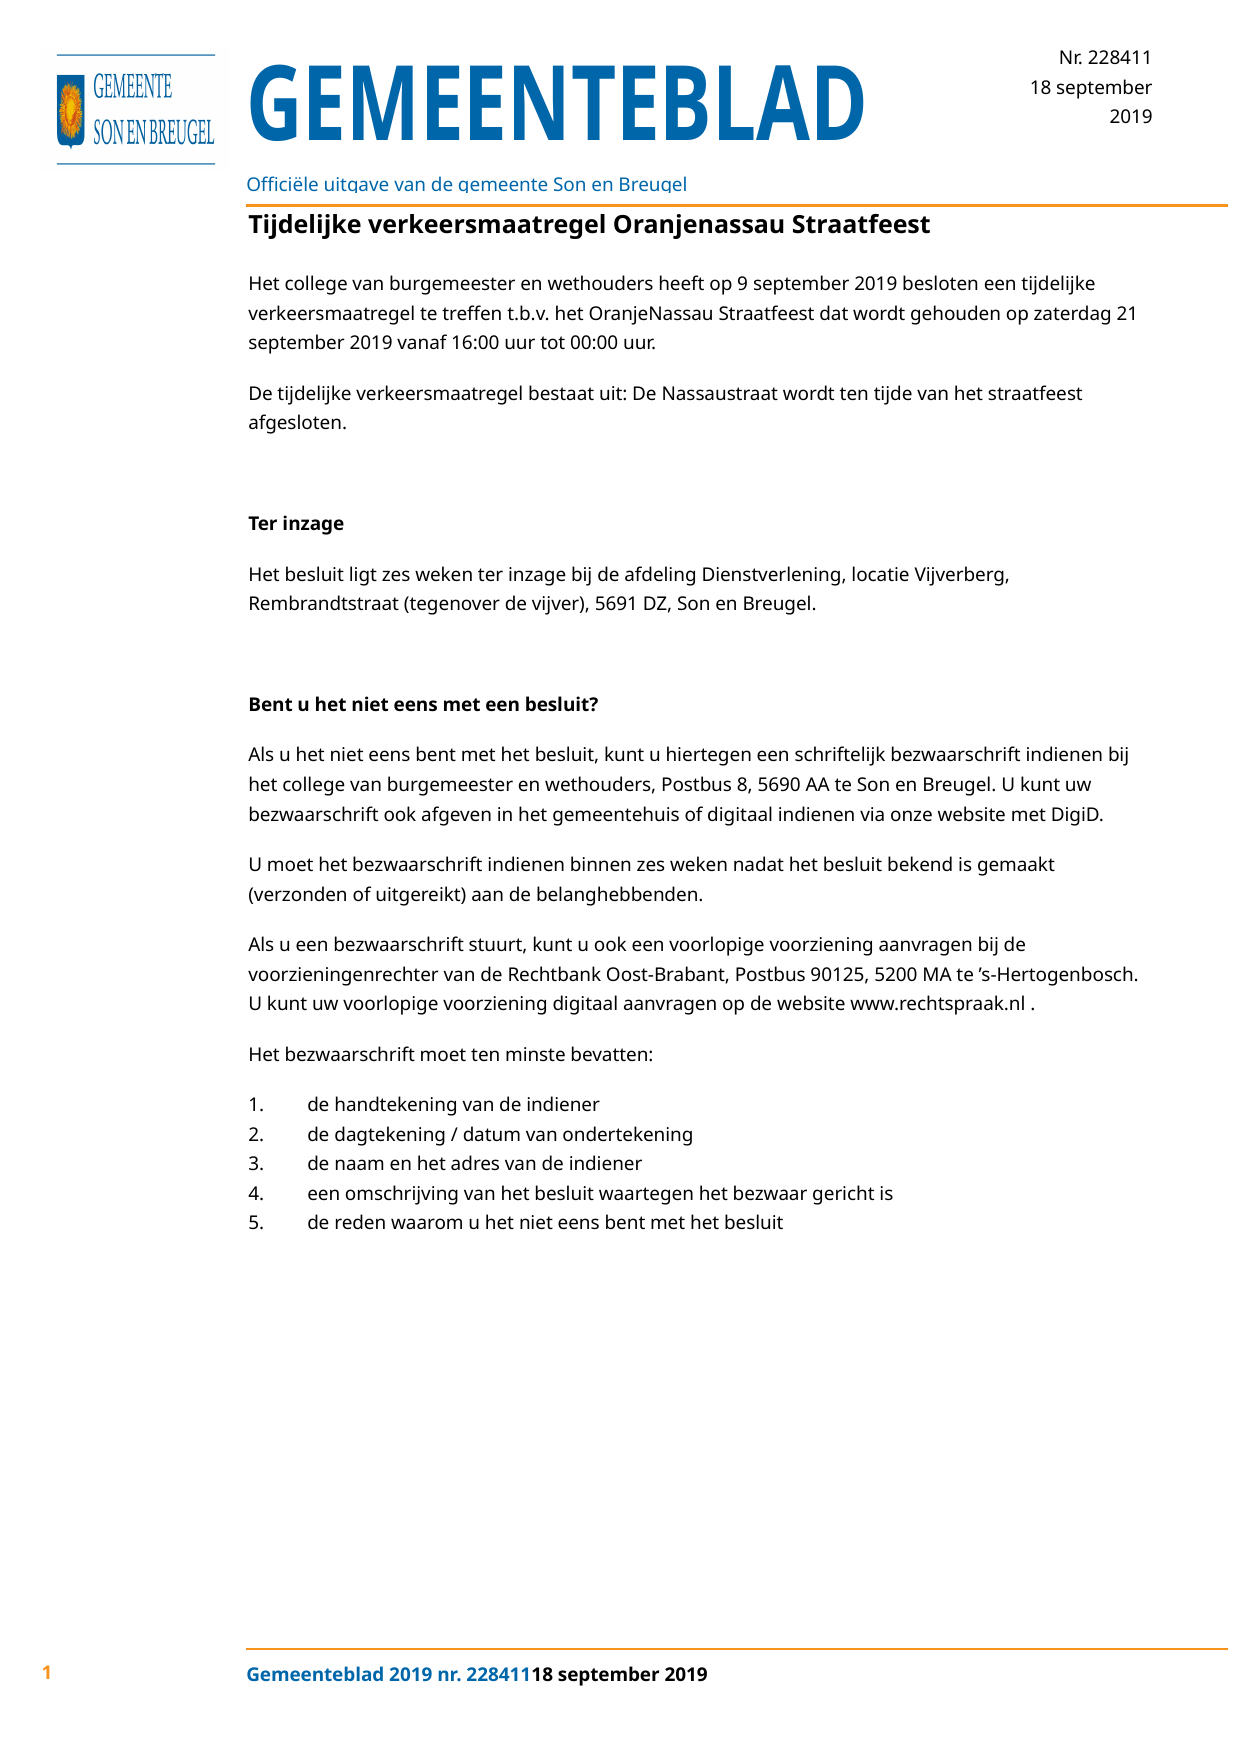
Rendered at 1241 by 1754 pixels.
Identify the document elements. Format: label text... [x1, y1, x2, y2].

text U moet het bezwaarschrift indienen binnen zes weken nadat het besluit bekend is gemaakt (verzonden of uitgereikt) aan de belanghebbenden. [248, 851, 1152, 906]
list de naam en het adres van de indiener [248, 1150, 1152, 1176]
picture [41, 47, 231, 172]
list de handtekening van de indiener [248, 1091, 1152, 1117]
text Het college van burgemeester en wethouders heeft op 9 september 2019 besloten een tijdelijke verkeersmaatregel te treffen t.b.v. het OranjeNassau Straatfeest dat wordt gehouden op zaterdag 21 september 2019 vanaf 16:00 uur tot 00:00 uur. [248, 270, 1152, 355]
text Als u het niet eens bent met het besluit, kunt u hiertegen een schriftelijk bezwaarschrift indienen bij het college van burgemeester en wethouders, Postbus 8, 5690 AA te Son en Breugel. U kunt uw bezwaarschrift ook afgeven in het gemeentehuis of digitaal indienen via onze website met DigiD. [248, 742, 1152, 826]
list de reden waarom u het niet eens bent met het besluit [248, 1209, 1152, 1235]
text Bent u het niet eens met een besluit? [248, 691, 1152, 717]
text Tijdelijke verkeersmaatregel Oranjenassau Straatfeest [248, 207, 1152, 241]
text Het besluit ligt zes weken ter inzage bij de afdeling Dienstverlening, locatie Vijverberg, Rembrandtstraat (tegenover de vijver), 5691 DZ, Son en Breugel. [248, 561, 1152, 616]
text Ter inzage [248, 510, 1152, 536]
text Het bezwaarschrift moet ten minste bevatten: [248, 1041, 1152, 1066]
text Als u een bezwaarschrift stuurt, kunt u ook een voorlopige voorziening aanvragen bij de voorzieningenrechter van de Rechtbank Oost-Brabant, Postbus 90125, 5200 MA te ’s-Hertogenbosch. U kunt uw voorlopige voorziening digitaal aanvragen op de website www.rechtspraak.nl . [248, 931, 1152, 1016]
list een omschrijving van het besluit waartegen het bezwaar gericht is [248, 1180, 1152, 1206]
text De tijdelijke verkeersmaatregel bestaat uit: De Nassaustraat wordt ten tijde van het straatfeest afgesloten. [248, 380, 1152, 435]
list de dagtekening / datum van ondertekening [248, 1121, 1152, 1146]
